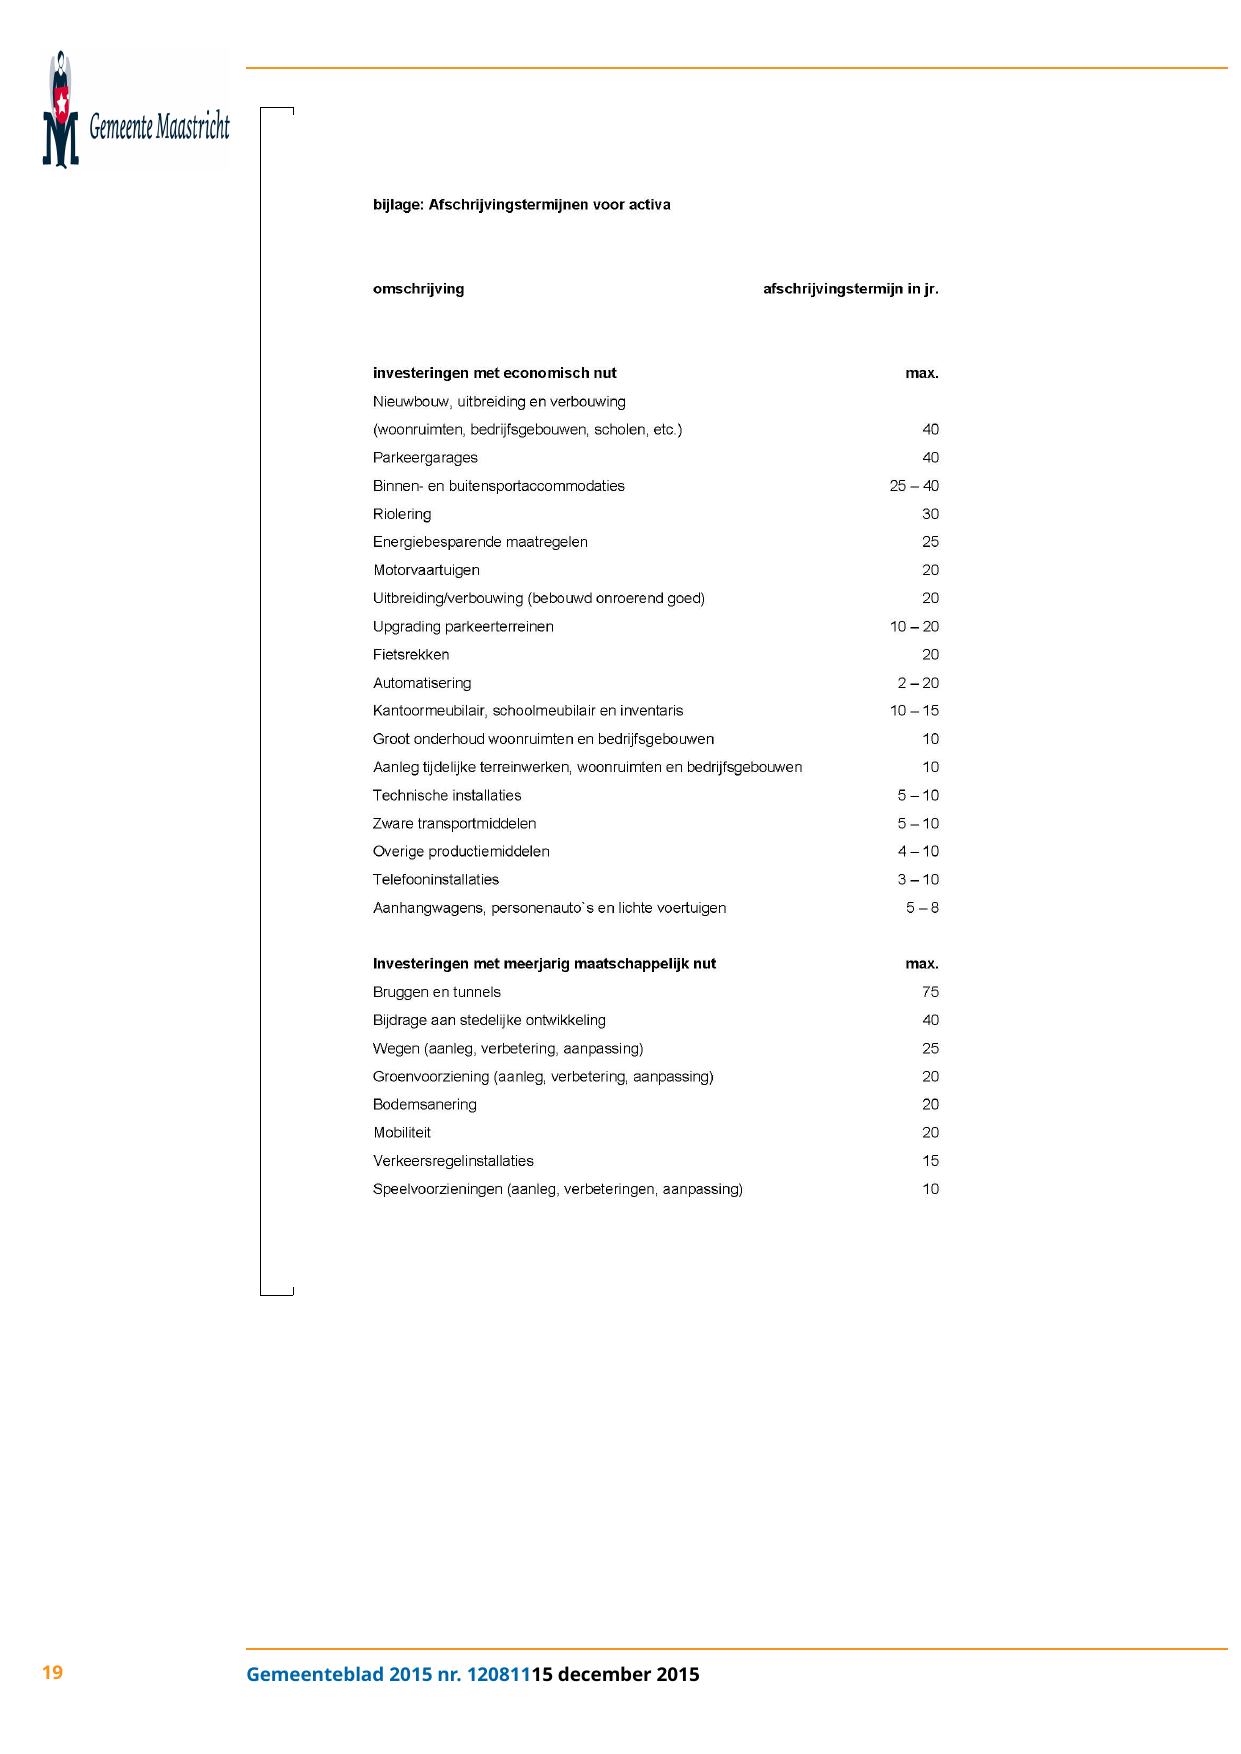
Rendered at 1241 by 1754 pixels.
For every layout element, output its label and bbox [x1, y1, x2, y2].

picture [41, 47, 231, 172]
picture [268, 115, 1173, 1287]
